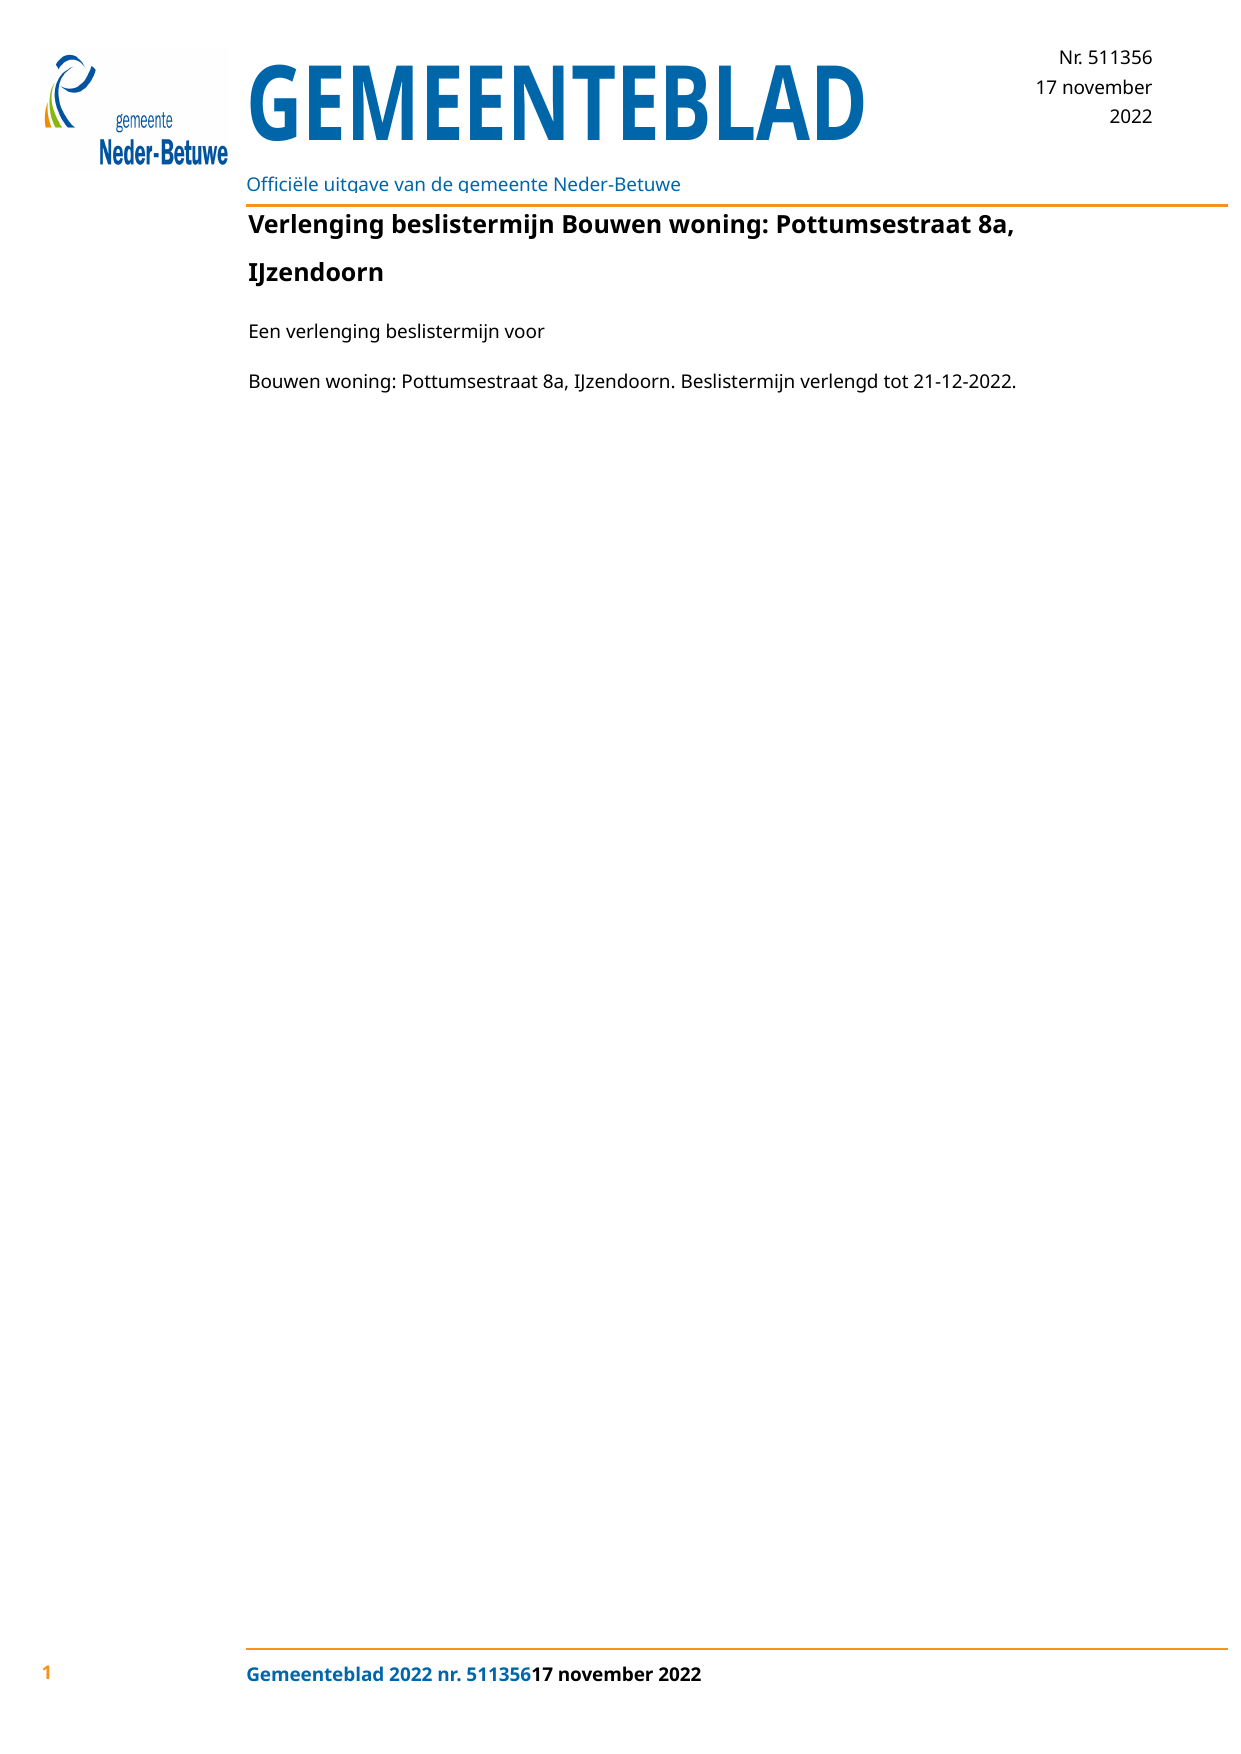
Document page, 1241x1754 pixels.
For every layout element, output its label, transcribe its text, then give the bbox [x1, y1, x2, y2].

picture [41, 47, 231, 172]
text Bouwen woning: Pottumsestraat 8a, IJzendoorn. Beslistermijn verlengd tot 21-12-2022. [248, 368, 1152, 394]
text Verlenging beslistermijn Bouwen woning: Pottumsestraat 8a, IJzendoorn [248, 207, 1152, 288]
text Een verlenging beslistermijn voor [248, 318, 1152, 344]
